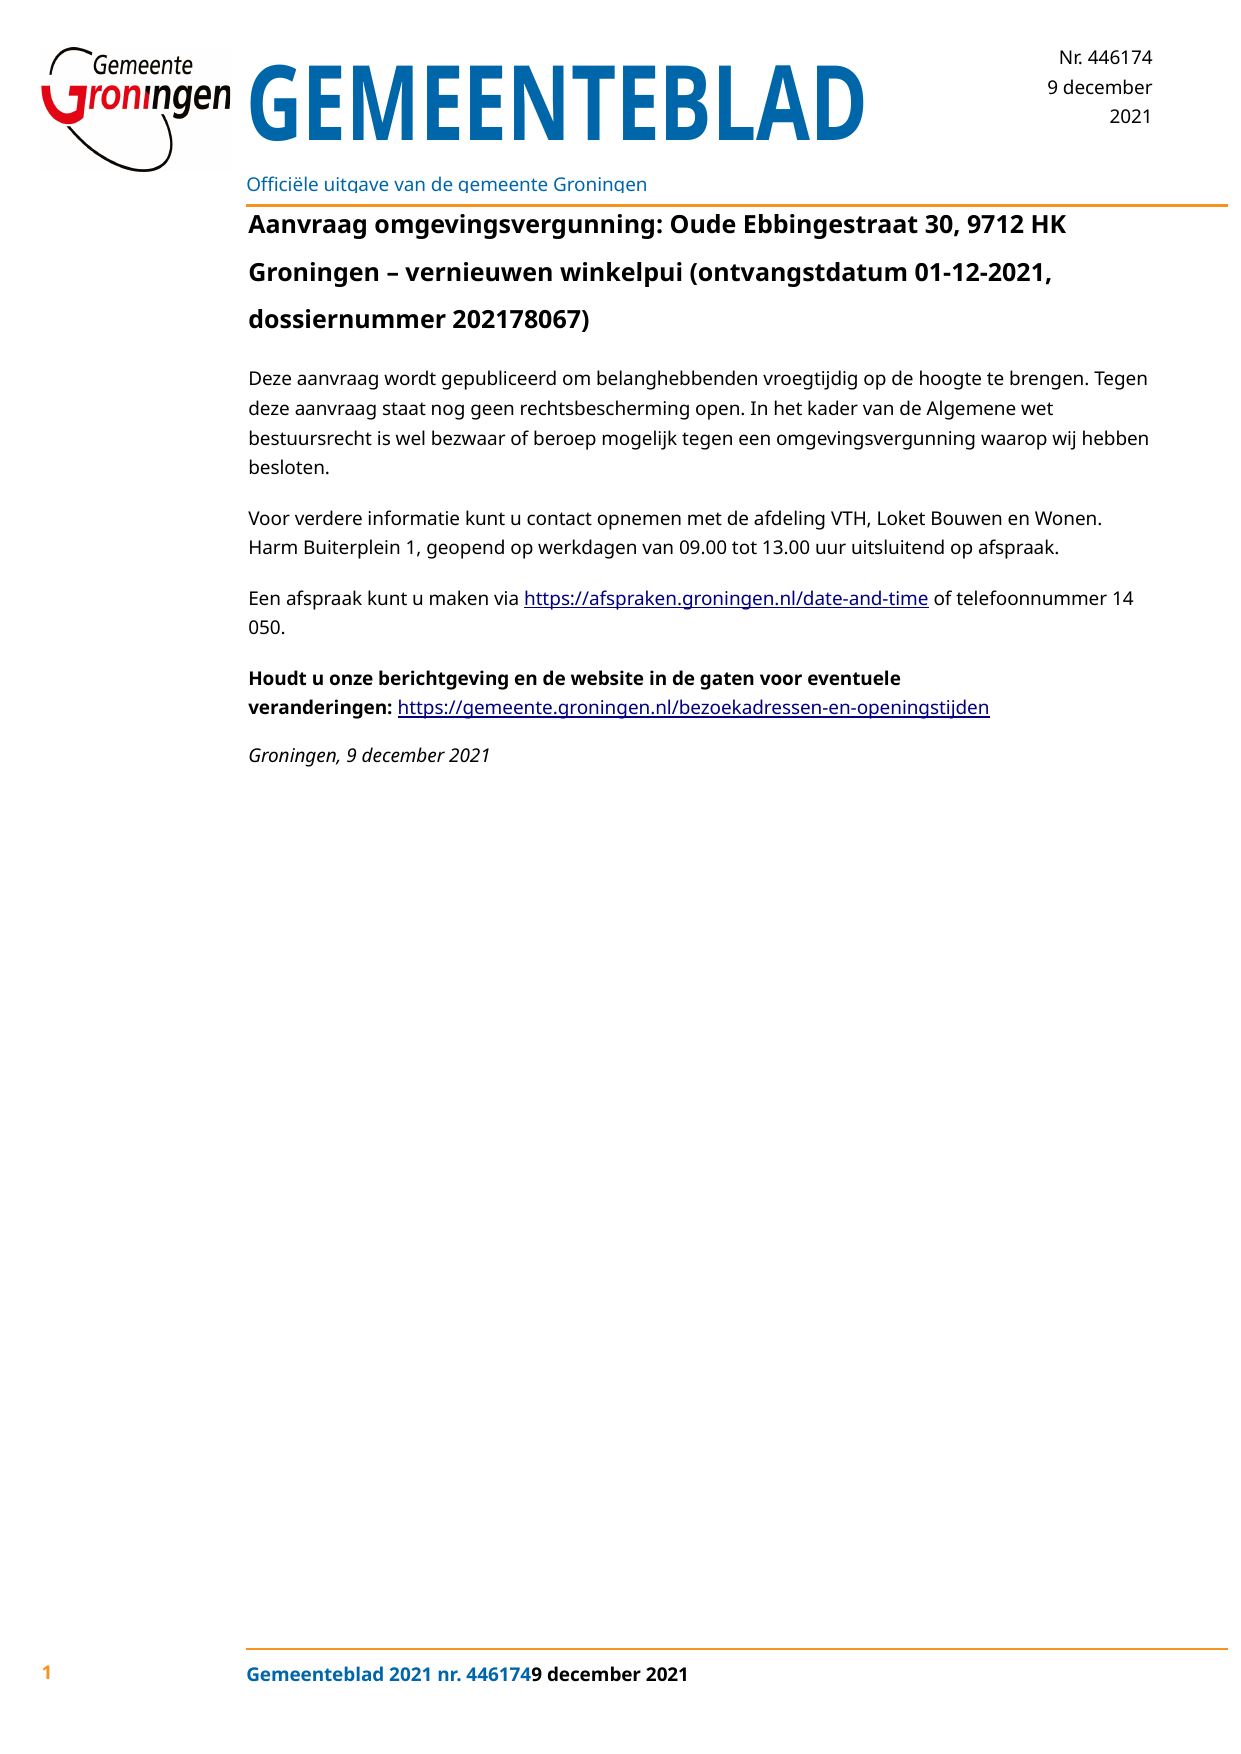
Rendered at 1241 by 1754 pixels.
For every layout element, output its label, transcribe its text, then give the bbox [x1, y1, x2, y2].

picture [41, 47, 231, 172]
text Groningen, 9 december 2021 [248, 742, 1152, 768]
text Voor verdere informatie kunt u contact opnemen met de afdeling VTH, Loket Bouwen en Wonen. Harm Buiterplein 1, geopend op werkdagen van 09.00 tot 13.00 uur uitsluitend op afspraak. [248, 505, 1152, 560]
text Houdt u onze berichtgeving en de website in de gaten voor eventuele veranderingen: https://gemeente.groningen.nl/bezoekadressen-en-openingstijden [248, 665, 1152, 720]
text Deze aanvraag wordt gepubliceerd om belanghebbenden vroegtijdig op de hoogte te brengen. Tegen deze aanvraag staat nog geen rechtsbescherming open. In het kader van de Algemene wet bestuursrecht is wel bezwaar of beroep mogelijk tegen een omgevingsvergunning waarop wij hebben besloten. [248, 366, 1152, 480]
text Aanvraag omgevingsvergunning: Oude Ebbingestraat 30, 9712 HK Groningen – vernieuwen winkelpui (ontvangstdatum 01-12-2021, dossiernummer 202178067) [248, 207, 1152, 336]
text Een afspraak kunt u maken via https://afspraken.groningen.nl/date-and-time of telefoonnummer 14 050. [248, 585, 1152, 640]
